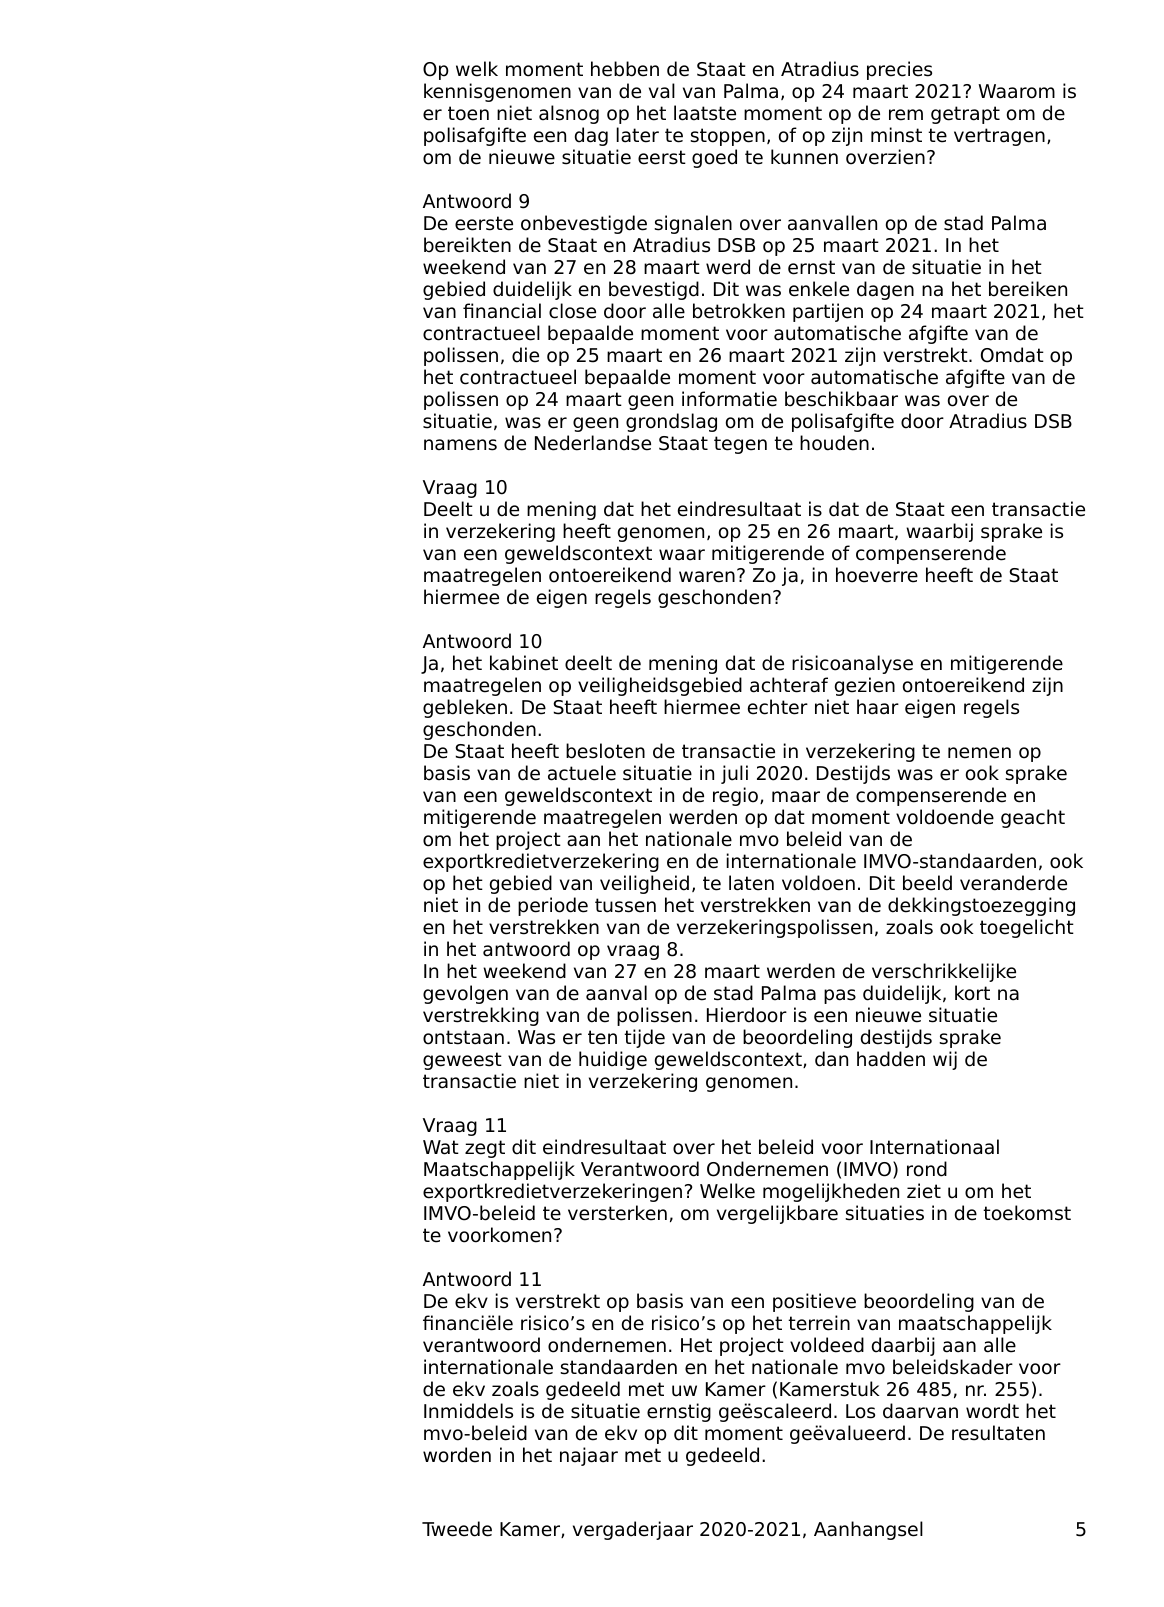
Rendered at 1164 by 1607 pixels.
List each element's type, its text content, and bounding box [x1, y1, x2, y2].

text Antwoord 9 [422, 191, 1087, 213]
text Wat zegt dit eindresultaat over het beleid voor Internationaal Maatschappelijk Verantwoord Ondernemen (IMVO) rond exportkredietverzekeringen? Welke mogelijkheden ziet u om het IMVO-beleid te versterken, om vergelijkbare situaties in de toekomst te voorkomen? [422, 1137, 1087, 1247]
text In het weekend van 27 en 28 maart werden de verschrikkelijke gevolgen van de aanval op de stad Palma pas duidelijk, kort na verstrekking van de polissen. Hierdoor is een nieuwe situatie ontstaan. Was er ten tijde van de beoordeling destijds sprake geweest van de huidige geweldscontext, dan hadden wij de transactie niet in verzekering genomen. [422, 961, 1087, 1093]
text Op welk moment hebben de Staat en Atradius precies kennisgenomen van de val van Palma, op 24 maart 2021? Waarom is er toen niet alsnog op het laatste moment op de rem getrapt om de polisafgifte een dag later te stoppen, of op zijn minst te vertragen, om de nieuwe situatie eerst goed te kunnen overzien? [422, 59, 1087, 169]
text Antwoord 11 [422, 1269, 1087, 1291]
text De eerste onbevestigde signalen over aanvallen op de stad Palma bereikten de Staat en Atradius DSB op 25 maart 2021. In het weekend van 27 en 28 maart werd de ernst van de situatie in het gebied duidelijk en bevestigd. Dit was enkele dagen na het bereiken van financial close door alle betrokken partijen op 24 maart 2021, het contractueel bepaalde moment voor automatische afgifte van de polissen, die op 25 maart en 26 maart 2021 zijn verstrekt. Omdat op het contractueel bepaalde moment voor automatische afgifte van de polissen op 24 maart geen informatie beschikbaar was over de situatie, was er geen grondslag om de polisafgifte door Atradius DSB namens de Nederlandse Staat tegen te houden. [422, 213, 1087, 455]
text Ja, het kabinet deelt de mening dat de risicoanalyse en mitigerende maatregelen op veiligheidsgebied achteraf gezien ontoereikend zijn gebleken. De Staat heeft hiermee echter niet haar eigen regels geschonden. [422, 653, 1087, 741]
text Vraag 11 [422, 1115, 1087, 1137]
text De Staat heeft besloten de transactie in verzekering te nemen op basis van de actuele situatie in juli 2020. Destijds was er ook sprake van een geweldscontext in de regio, maar de compenserende en mitigerende maatregelen werden op dat moment voldoende geacht om het project aan het nationale mvo beleid van de exportkredietverzekering en de internationale IMVO-standaarden, ook op het gebied van veiligheid, te laten voldoen. Dit beeld veranderde niet in de periode tussen het verstrekken van de dekkingstoezegging en het verstrekken van de verzekeringspolissen, zoals ook toegelicht in het antwoord op vraag 8. [422, 741, 1087, 961]
text Antwoord 10 [422, 631, 1087, 653]
text Deelt u de mening dat het eindresultaat is dat de Staat een transactie in verzekering heeft genomen, op 25 en 26 maart, waarbij sprake is van een geweldscontext waar mitigerende of compenserende maatregelen ontoereikend waren? Zo ja, in hoeverre heeft de Staat hiermee de eigen regels geschonden? [422, 499, 1087, 609]
text De ekv is verstrekt op basis van een positieve beoordeling van de financiële risico’s en de risico’s op het terrein van maatschappelijk verantwoord ondernemen. Het project voldeed daarbij aan alle internationale standaarden en het nationale mvo beleidskader voor de ekv zoals gedeeld met uw Kamer (Kamerstuk 26 485, nr. 255). Inmiddels is de situatie ernstig geëscaleerd. Los daarvan wordt het mvo-beleid van de ekv op dit moment geëvalueerd. De resultaten worden in het najaar met u gedeeld. [422, 1291, 1087, 1467]
text Vraag 10 [422, 477, 1087, 499]
